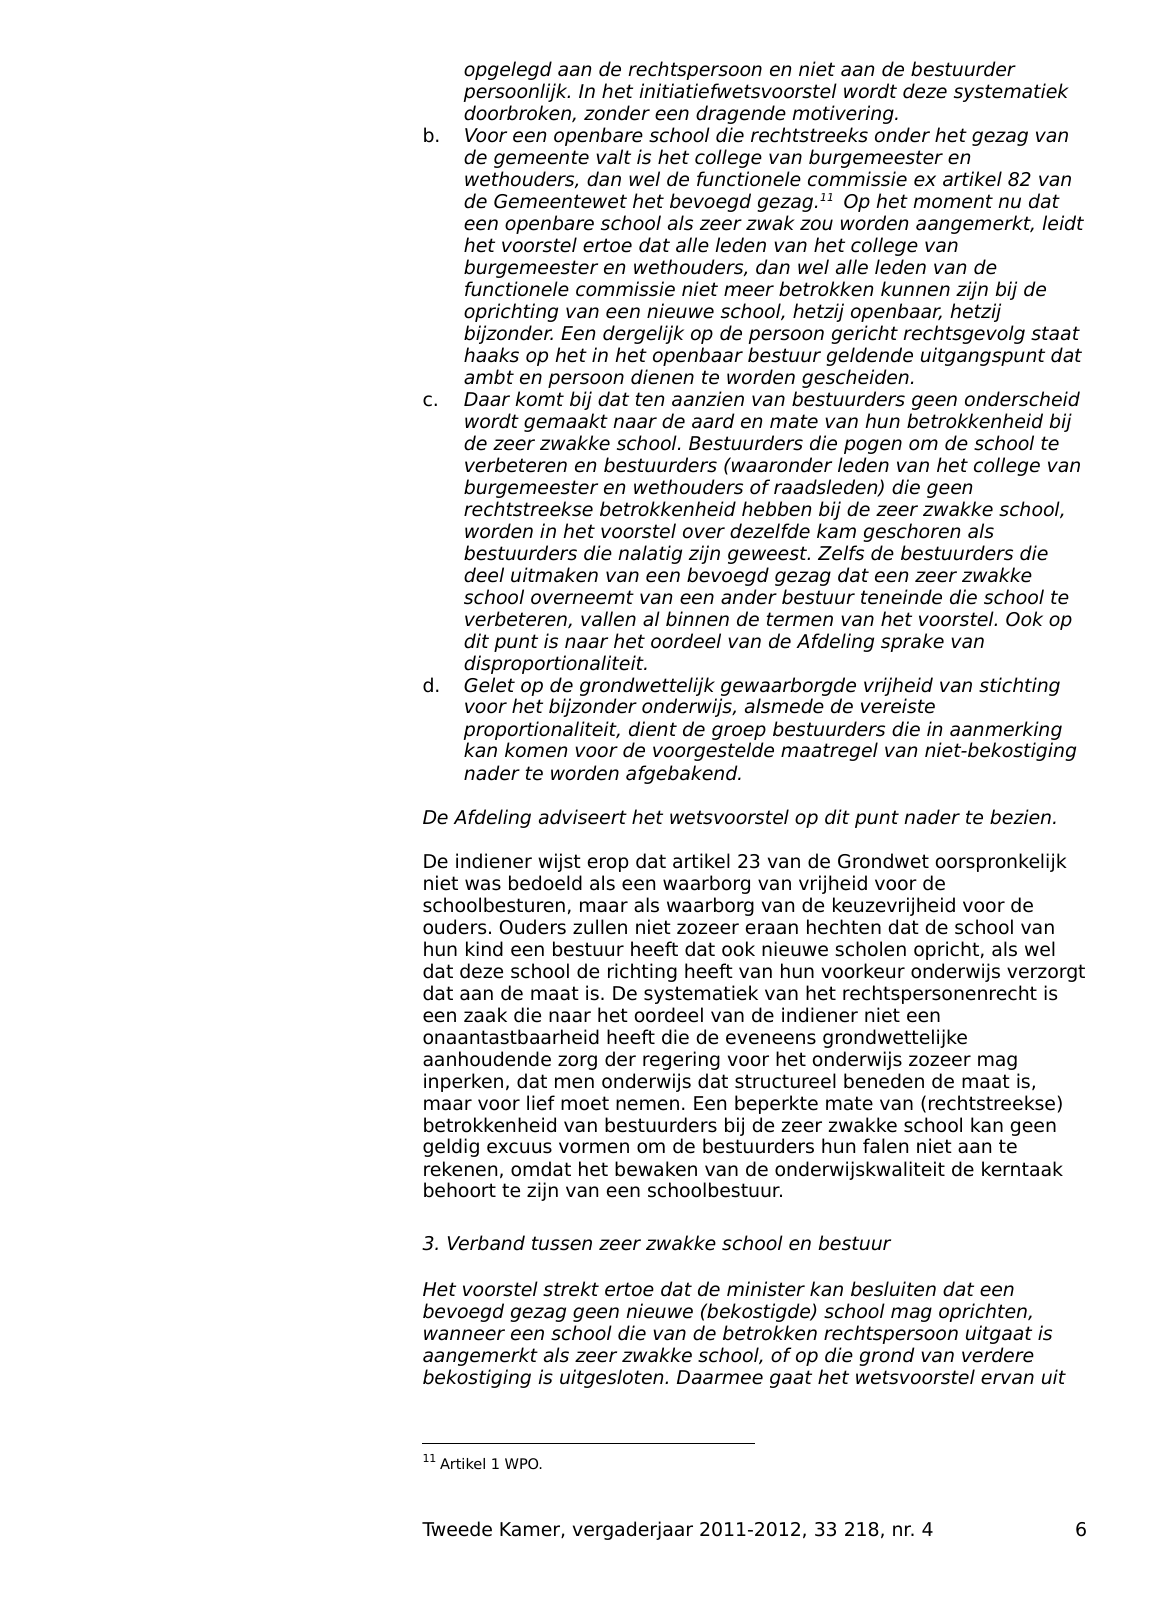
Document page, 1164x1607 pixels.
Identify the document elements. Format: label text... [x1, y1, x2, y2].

text De indiener wijst erop dat artikel 23 van de Grondwet oorspronkelijk niet was bedoeld als een waarborg van vrijheid voor de schoolbesturen, maar als waarborg van de keuzevrijheid voor de ouders. Ouders zullen niet zozeer eraan hechten dat de school van hun kind een bestuur heeft dat ook nieuwe scholen opricht, als wel dat deze school de richting heeft van hun voorkeur onderwijs verzorgt dat aan de maat is. De systematiek van het rechtspersonenrecht is een zaak die naar het oordeel van de indiener niet een onaantastbaarheid heeft die de eveneens grondwettelijke aanhoudende zorg der regering voor het onderwijs zozeer mag inperken, dat men onderwijs dat structureel beneden de maat is, maar voor lief moet nemen. Een beperkte mate van (rechtstreekse) betrokkenheid van bestuurders bij de zeer zwakke school kan geen geldig excuus vormen om de bestuurders hun falen niet aan te rekenen, omdat het bewaken van de onderwijskwaliteit de kerntaak behoort te zijn van een schoolbestuur. [422, 851, 1087, 1202]
text d. Gelet op de grondwettelijk gewaarborgde vrijheid van stichting voor het bijzonder onderwijs, alsmede de vereiste proportionaliteit, dient de groep bestuurders die in aanmerking kan komen voor de voorgestelde maatregel van niet-bekostiging nader te worden afgebakend. [422, 674, 1087, 784]
text De Afdeling adviseert het wetsvoorstel op dit punt nader te bezien. [422, 807, 1087, 828]
text Het voorstel strekt ertoe dat de minister kan besluiten dat een bevoegd gezag geen nieuwe (bekostigde) school mag oprichten, wanneer een school die van de betrokken rechtspersoon uitgaat is aangemerkt als zeer zwakke school, of op die grond van verdere bekostiging is uitgesloten. Daarmee gaat het wetsvoorstel ervan uit [422, 1279, 1087, 1389]
subtitle 3. Verband tussen zeer zwakke school en bestuur [422, 1232, 1087, 1254]
text Artikel 1 WPO. [422, 1452, 1087, 1474]
text opgelegd aan de rechtspersoon en niet aan de bestuurder persoonlijk. In het initiatiefwetsvoorstel wordt deze systematiek doorbroken, zonder een dragende motivering. [422, 59, 1087, 125]
text c. Daar komt bij dat ten aanzien van bestuurders geen onderscheid wordt gemaakt naar de aard en mate van hun betrokkenheid bij de zeer zwakke school. Bestuurders die pogen om de school te verbeteren en bestuurders (waaronder leden van het college van burgemeester en wethouders of raadsleden) die geen rechtstreekse betrokkenheid hebben bij de zeer zwakke school, worden in het voorstel over dezelfde kam geschoren als bestuurders die nalatig zijn geweest. Zelfs de bestuurders die deel uitmaken van een bevoegd gezag dat een zeer zwakke school overneemt van een ander bestuur teneinde die school te verbeteren, vallen al binnen de termen van het voorstel. Ook op dit punt is naar het oordeel van de Afdeling sprake van disproportionaliteit. [422, 389, 1087, 674]
text b. Voor een openbare school die rechtstreeks onder het gezag van de gemeente valt is het college van burgemeester en wethouders, dan wel de functionele commissie ex artikel 82 van de Gemeentewet het bevoegd gezag. Op het moment nu dat een openbare school als zeer zwak zou worden aangemerkt, leidt het voorstel ertoe dat alle leden van het college van burgemeester en wethouders, dan wel alle leden van de functionele commissie niet meer betrokken kunnen zijn bij de oprichting van een nieuwe school, hetzij openbaar, hetzij bijzonder. Een dergelijk op de persoon gericht rechtsgevolg staat haaks op het in het openbaar bestuur geldende uitgangspunt dat ambt en persoon dienen te worden gescheiden. [422, 125, 1087, 389]
